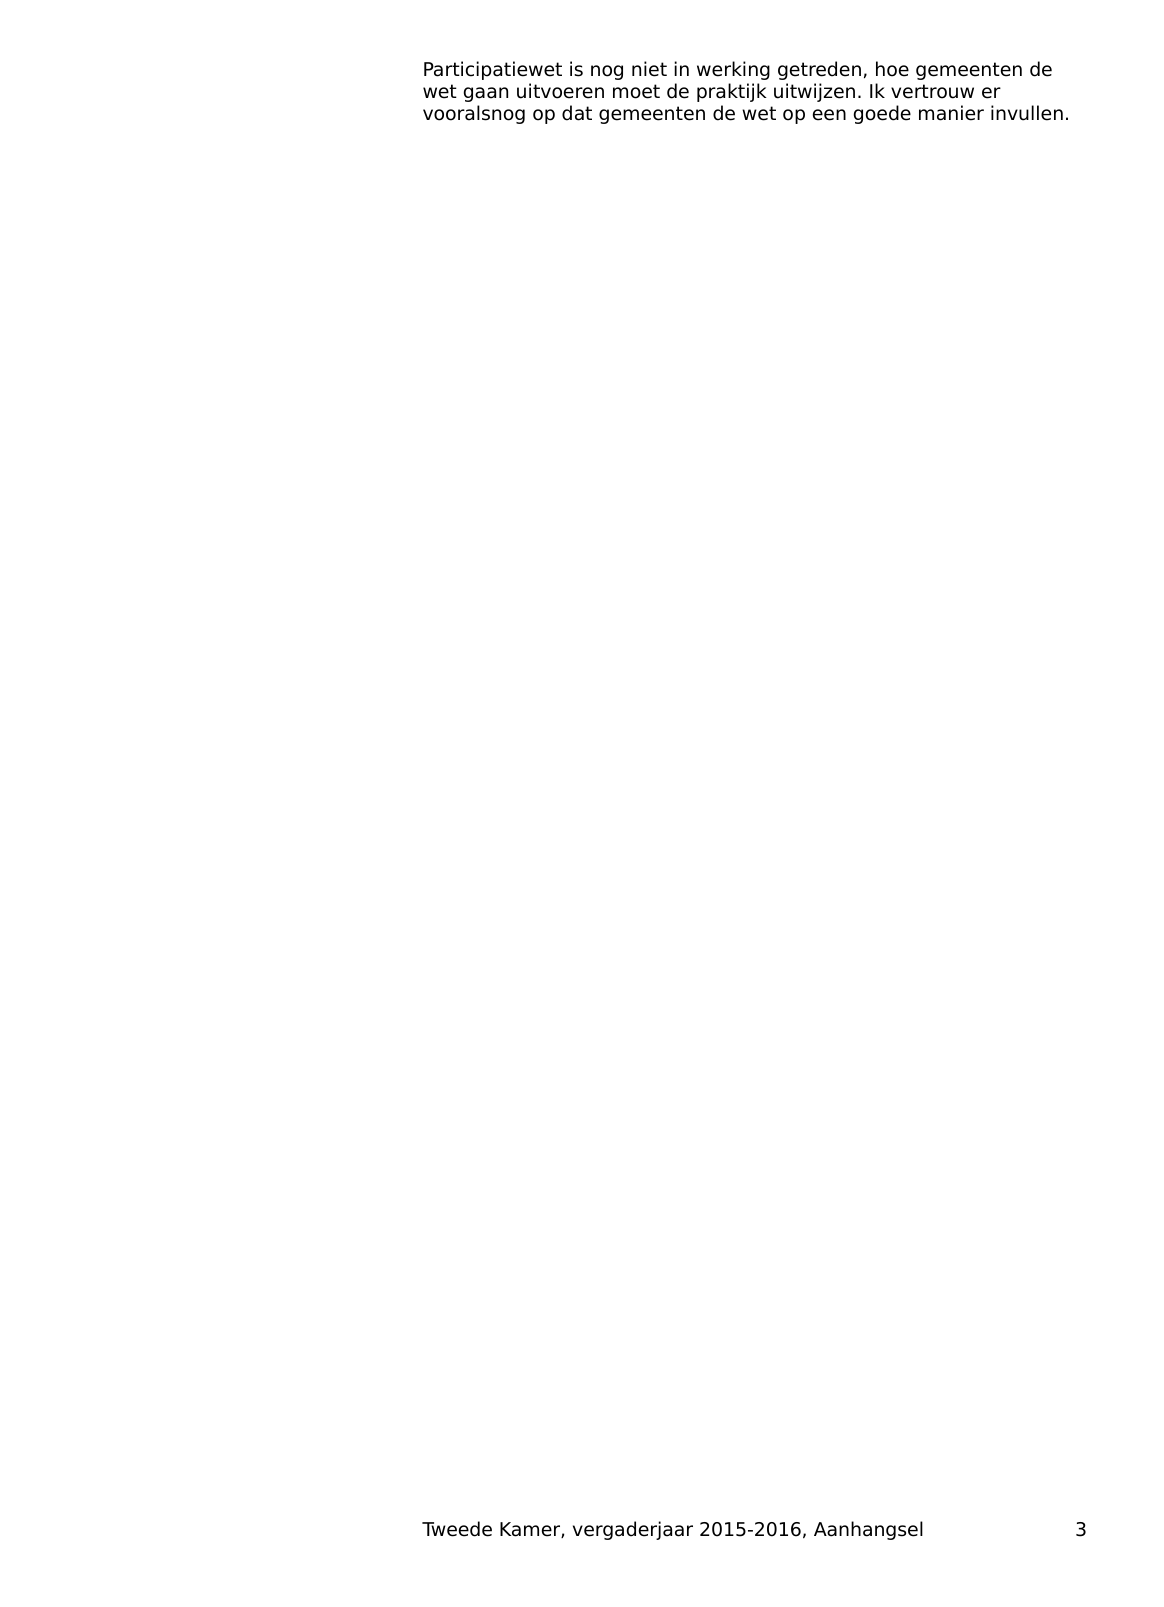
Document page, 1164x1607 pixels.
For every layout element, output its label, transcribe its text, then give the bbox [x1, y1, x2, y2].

text Participatiewet is nog niet in werking getreden, hoe gemeenten de wet gaan uitvoeren moet de praktijk uitwijzen. Ik vertrouw er vooralsnog op dat gemeenten de wet op een goede manier invullen. [422, 59, 1087, 125]
